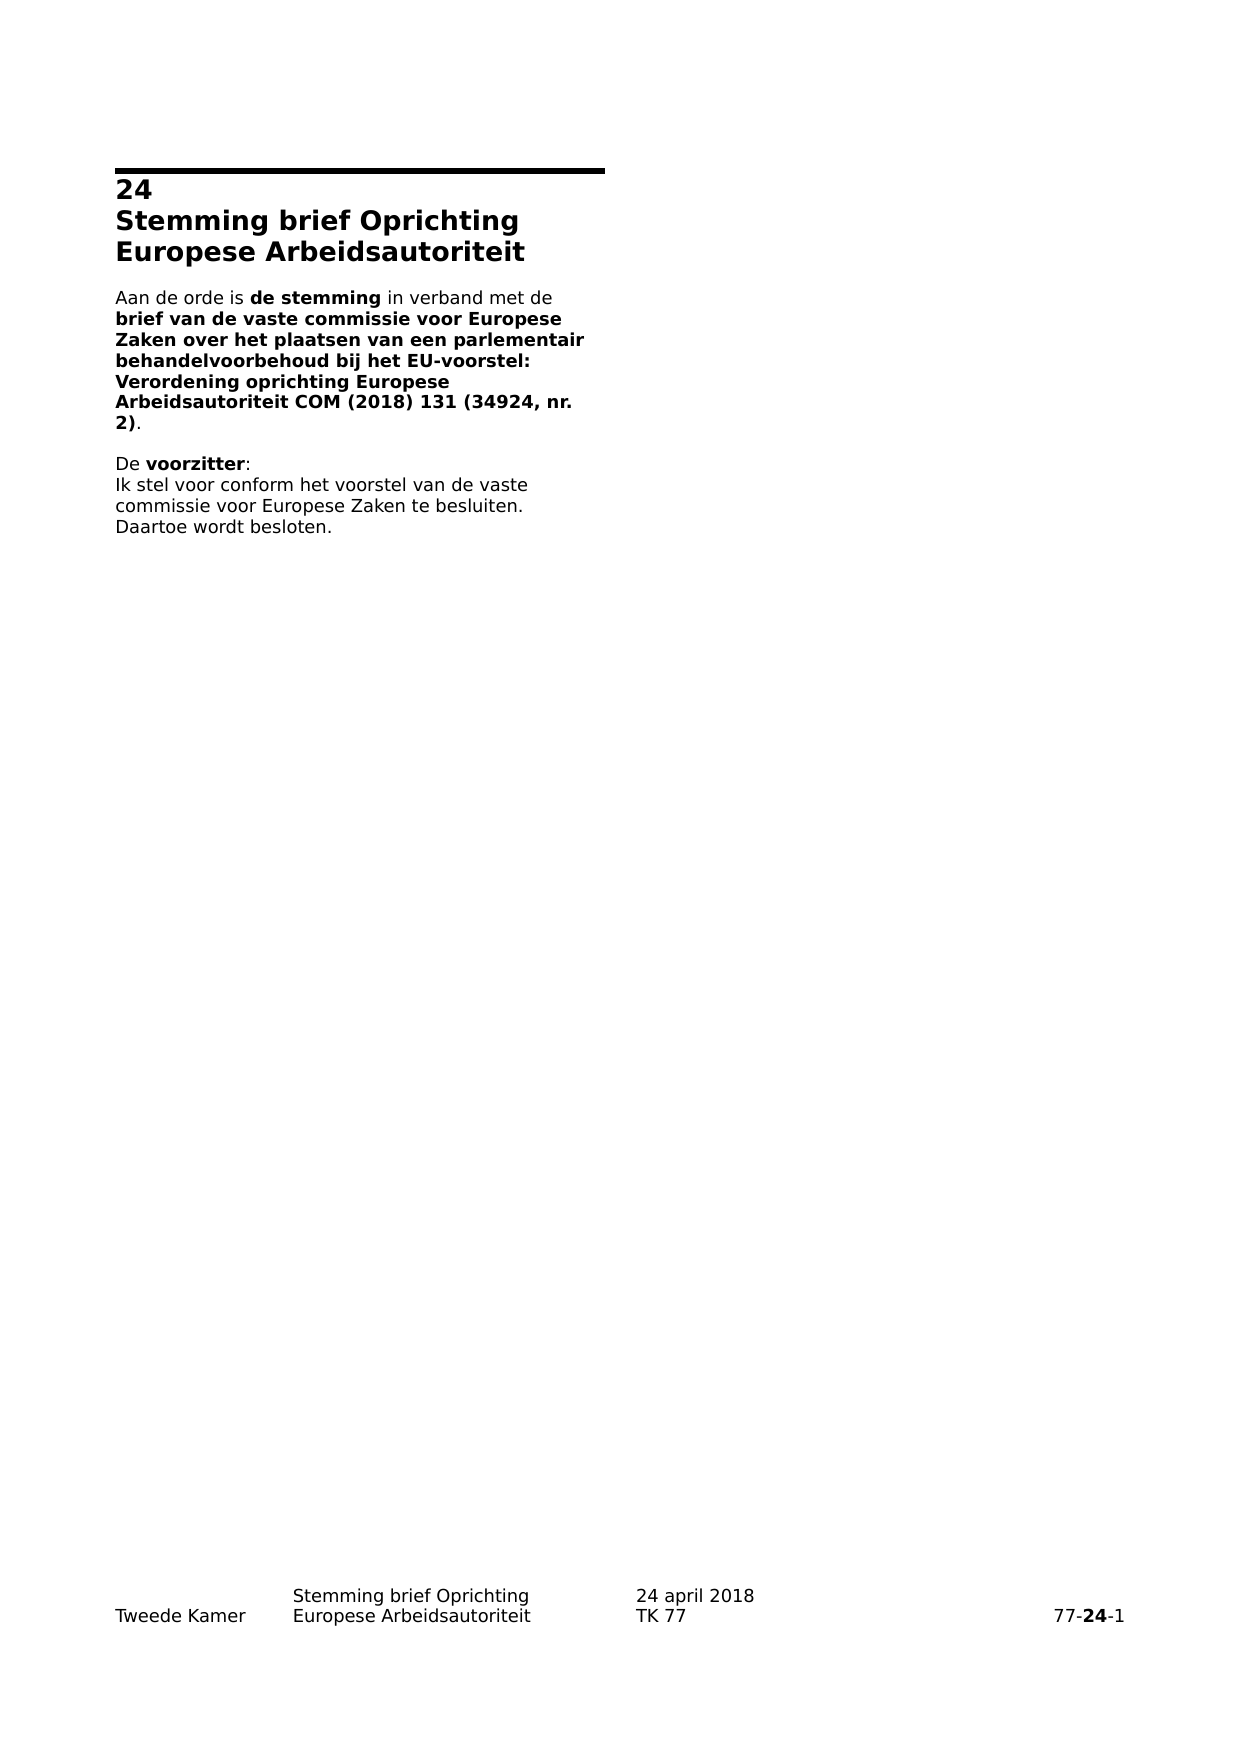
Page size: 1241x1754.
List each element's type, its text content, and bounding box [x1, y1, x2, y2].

title 24 Stemming brief Oprichting Europese Arbeidsautoriteit [115, 174, 605, 268]
text De voorzitter: [115, 454, 605, 475]
text Aan de orde is de stemming in verband met de brief van de vaste commissie voor Europese Zaken over het plaatsen van een parlementair behandelvoorbehoud bij het EU-voorstel: Verordening oprichting Europese Arbeidsautoriteit COM (2018) 131 (34924, nr. 2). [115, 288, 605, 434]
text Daartoe wordt besloten. [115, 516, 605, 537]
text Ik stel voor conform het voorstel van de vaste commissie voor Europese Zaken te besluiten. [115, 475, 605, 516]
